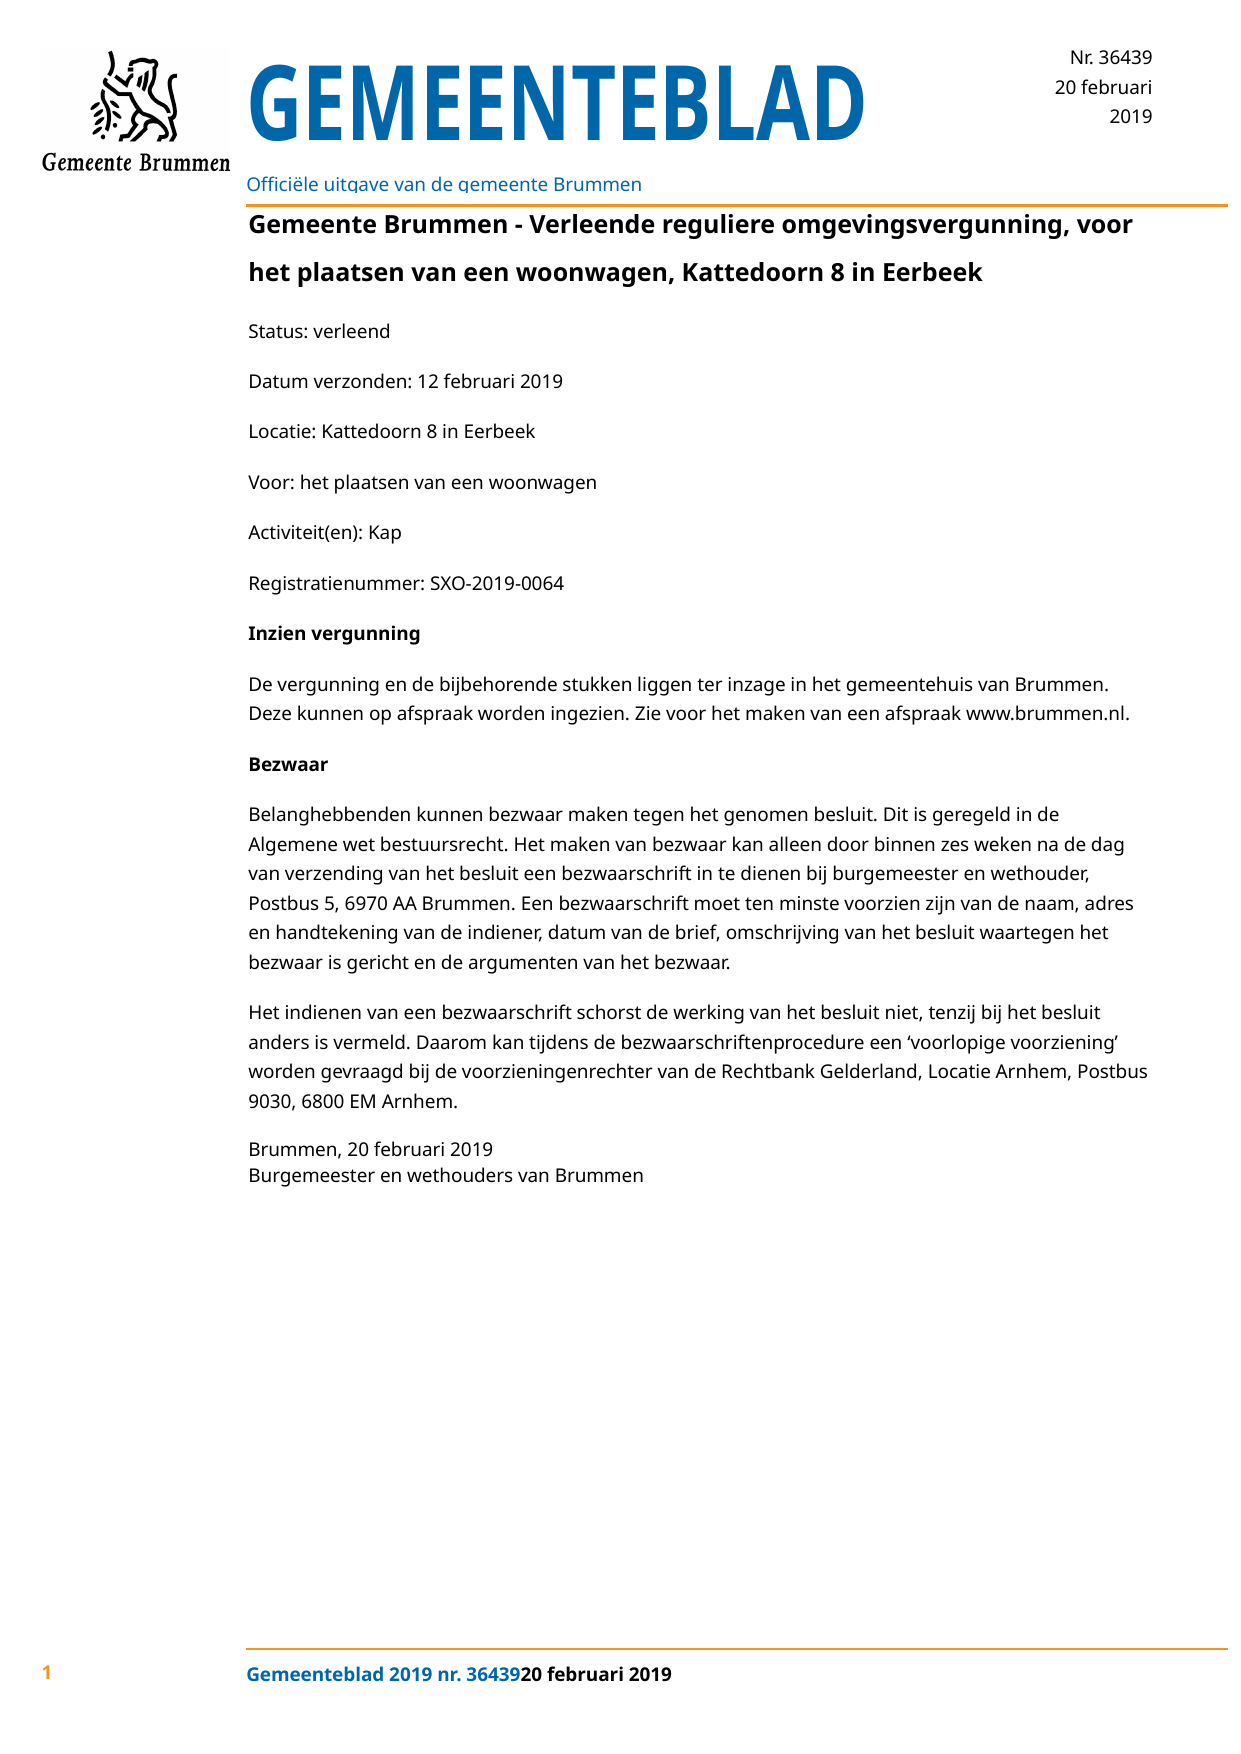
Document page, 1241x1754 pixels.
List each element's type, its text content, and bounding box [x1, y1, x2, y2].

text Voor: het plaatsen van een woonwagen [248, 469, 1152, 495]
text Status: verleend [248, 318, 1152, 344]
text Datum verzonden: 12 februari 2019 [248, 368, 1152, 394]
text De vergunning en de bijbehorende stukken liggen ter inzage in het gemeentehuis van Brummen. Deze kunnen op afspraak worden ingezien. Zie voor het maken van een afspraak www.brummen.nl. [248, 671, 1152, 726]
text Registratienummer: SXO-2019-0064 [248, 570, 1152, 596]
text Brummen, 20 februari 2019 [248, 1136, 1152, 1162]
text Het indienen van een bezwaarschrift schorst de werking van het besluit niet, tenzij bij het besluit anders is vermeld. Daarom kan tijdens de bezwaarschriftenprocedure een ‘voorlopige voorziening’ worden gevraagd bij de voorzieningenrechter van de Rechtbank Gelderland, Locatie Arnhem, Postbus 9030, 6800 EM Arnhem. [248, 999, 1152, 1114]
text Bezwaar [248, 751, 1152, 777]
text Locatie: Kattedoorn 8 in Eerbeek [248, 419, 1152, 444]
text Activiteit(en): Kap [248, 519, 1152, 545]
text Gemeente Brummen - Verleende reguliere omgevingsvergunning, voor het plaatsen van een woonwagen, Kattedoorn 8 in Eerbeek [248, 207, 1152, 288]
picture [41, 47, 231, 172]
text Belanghebbenden kunnen bezwaar maken tegen het genomen besluit. Dit is geregeld in de Algemene wet bestuursrecht. Het maken van bezwaar kan alleen door binnen zes weken na de dag van verzending van het besluit een bezwaarschrift in te dienen bij burgemeester en wethouder, Postbus 5, 6970 AA Brummen. Een bezwaarschrift moet ten minste voorzien zijn van de naam, adres en handtekening van de indiener, datum van de brief, omschrijving van het besluit waartegen het bezwaar is gericht en de argumenten van het bezwaar. [248, 801, 1152, 975]
text Inzien vergunning [248, 620, 1152, 646]
text Burgemeester en wethouders van Brummen [248, 1162, 1152, 1188]
